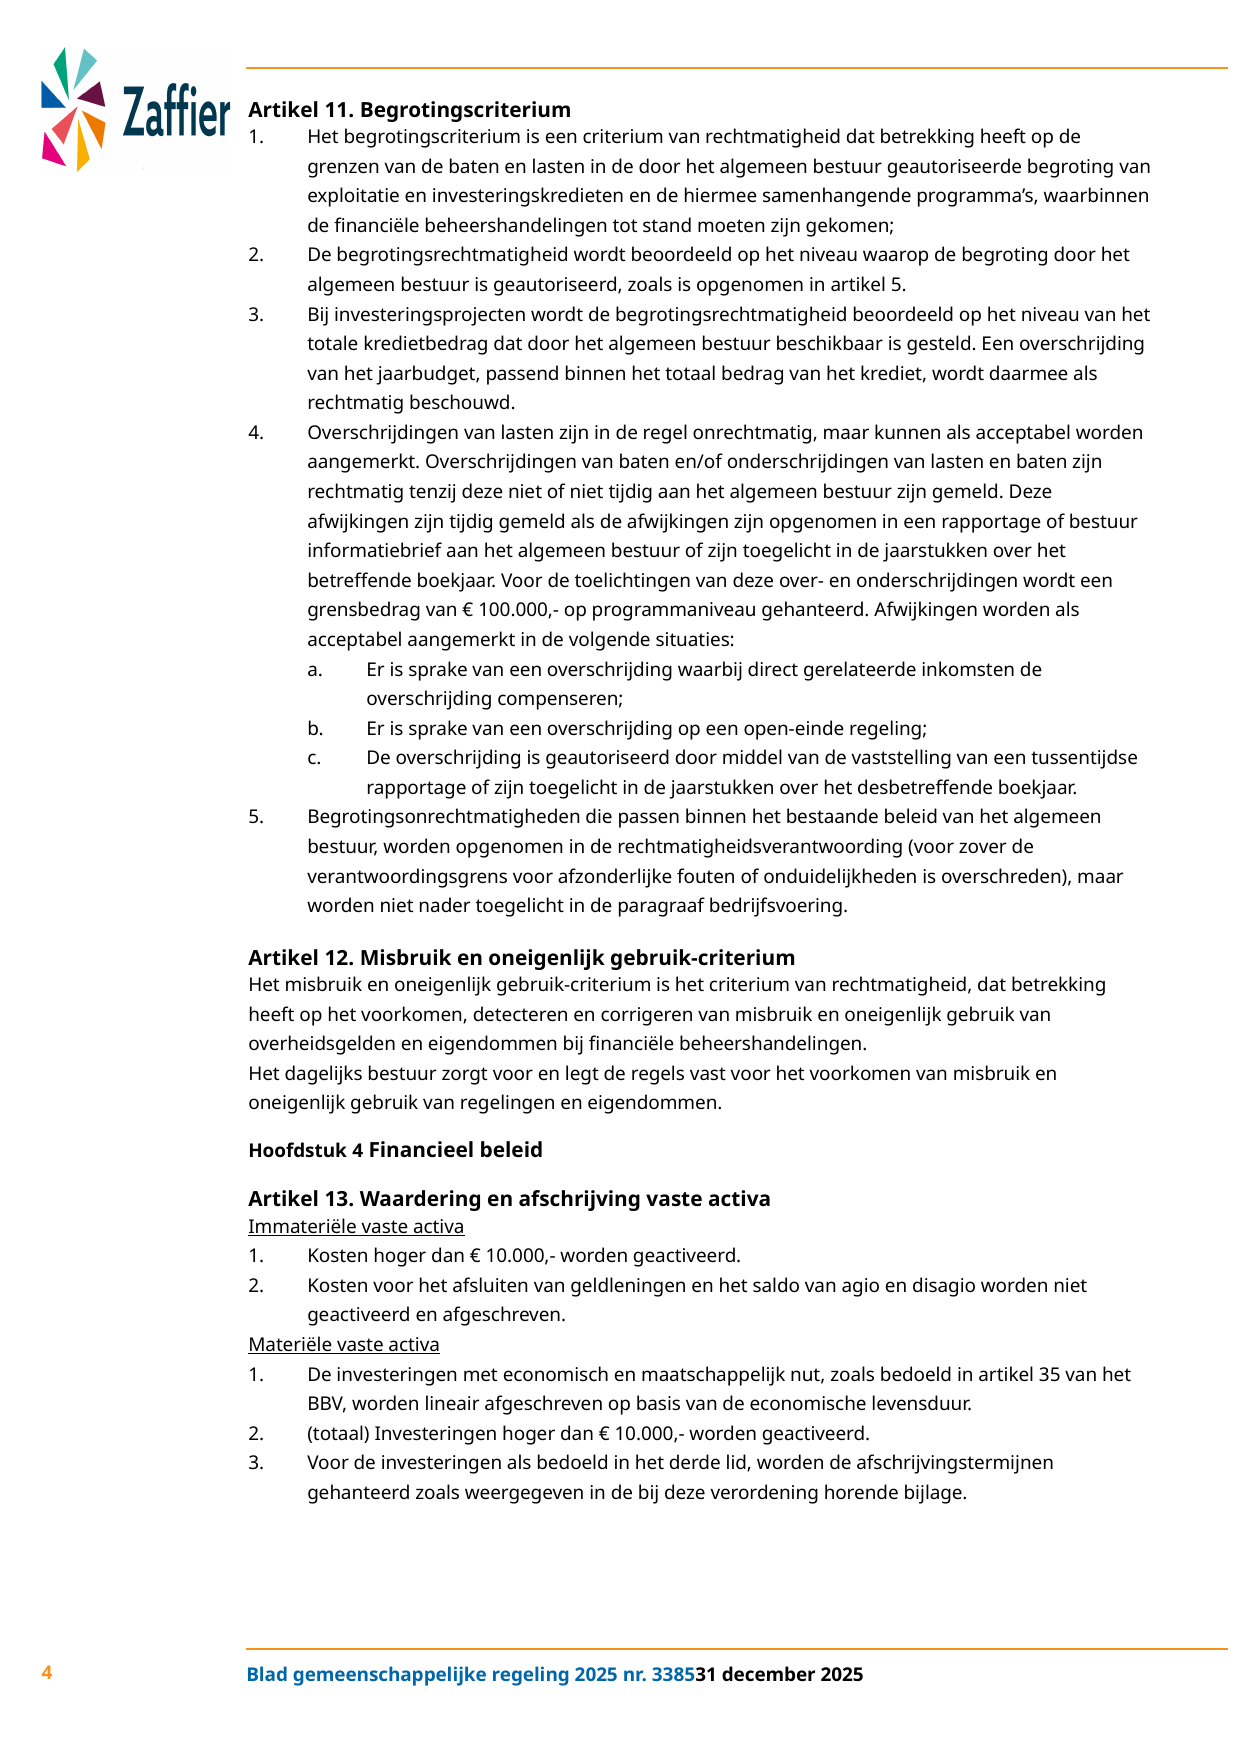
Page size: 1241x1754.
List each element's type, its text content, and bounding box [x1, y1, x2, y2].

text Artikel 12. Misbruik en oneigenlijk gebruik-criterium [248, 943, 1152, 971]
text Het misbruik en oneigenlijk gebruik-criterium is het criterium van rechtmatigheid, dat betrekking heeft op het voorkomen, detecteren en corrigeren van misbruik en oneigenlijk gebruik van overheidsgelden en eigendommen bij financiële beheershandelingen. [248, 971, 1152, 1056]
list De overschrijding is geautoriseerd door middel van de vaststelling van een tussentijdse rapportage of zijn toegelicht in de jaarstukken over het desbetreffende boekjaar. [307, 744, 1152, 800]
list De begrotingsrechtmatigheid wordt beoordeeld op het niveau waarop de begroting door het algemeen bestuur is geautoriseerd, zoals is opgenomen in artikel 5. [248, 242, 1152, 297]
list (totaal) Investeringen hoger dan € 10.000,- worden geactiveerd. [248, 1420, 1152, 1446]
list Voor de investeringen als bedoeld in het derde lid, worden de afschrijvingstermijnen gehanteerd zoals weergegeven in de bij deze verordening horende bijlage. [248, 1449, 1152, 1505]
list Er is sprake van een overschrijding op een open-einde regeling; [307, 715, 1152, 741]
list Kosten voor het afsluiten van geldleningen en het saldo van agio en disagio worden niet geactiveerd en afgeschreven. [248, 1272, 1152, 1327]
text Artikel 11. Begrotingscriterium [248, 95, 1152, 123]
list Het begrotingscriterium is een criterium van rechtmatigheid dat betrekking heeft op de grenzen van de baten en lasten in de door het algemeen bestuur geautoriseerde begroting van exploitatie en investeringskredieten en de hiermee samenhangende programma’s, waarbinnen de financiële beheershandelingen tot stand moeten zijn gekomen; [248, 123, 1152, 238]
text Materiële vaste activa [248, 1331, 1152, 1357]
list De investeringen met economisch en maatschappelijk nut, zoals bedoeld in artikel 35 van het BBV, worden lineair afgeschreven op basis van de economische levensduur. [248, 1361, 1152, 1416]
list Begrotingsonrechtmatigheden die passen binnen het bestaande beleid van het algemeen bestuur, worden opgenomen in de rechtmatigheidsverantwoording (voor zover de verantwoordingsgrens voor afzonderlijke fouten of onduidelijkheden is overschreden), maar worden niet nader toegelicht in de paragraaf bedrijfsvoering. [248, 804, 1152, 918]
text Het dagelijks bestuur zorgt voor en legt de regels vast voor het voorkomen van misbruik en oneigenlijk gebruik van regelingen en eigendommen. [248, 1060, 1152, 1115]
text Hoofdstuk 4 Financieel beleid [248, 1135, 1152, 1164]
list Er is sprake van een overschrijding waarbij direct gerelateerde inkomsten de overschrijding compenseren; [307, 656, 1152, 711]
list Bij investeringsprojecten wordt de begrotingsrechtmatigheid beoordeeld op het niveau van het totale kredietbedrag dat door het algemeen bestuur beschikbaar is gesteld. Een overschrijding van het jaarbudget, passend binnen het totaal bedrag van het krediet, wordt daarmee als rechtmatig beschouwd. [248, 301, 1152, 415]
text Artikel 13. Waardering en afschrijving vaste activa [248, 1184, 1152, 1213]
list Overschrijdingen van lasten zijn in de regel onrechtmatig, maar kunnen als acceptabel worden aangemerkt. Overschrijdingen van baten en/of onderschrijdingen van lasten en baten zijn rechtmatig tenzij deze niet of niet tijdig aan het algemeen bestuur zijn gemeld. Deze afwijkingen zijn tijdig gemeld als de afwijkingen zijn opgenomen in een rapportage of bestuur informatiebrief aan het algemeen bestuur of zijn toegelicht in de jaarstukken over het betreffende boekjaar. Voor de toelichtingen van deze over- en onderschrijdingen wordt een grensbedrag van € 100.000,- op programmaniveau gehanteerd. Afwijkingen worden als acceptabel aangemerkt in de volgende situaties: [248, 419, 1152, 652]
picture [41, 47, 231, 172]
list Kosten hoger dan € 10.000,- worden geactiveerd. [248, 1242, 1152, 1268]
text Immateriële vaste activa [248, 1213, 1152, 1239]
